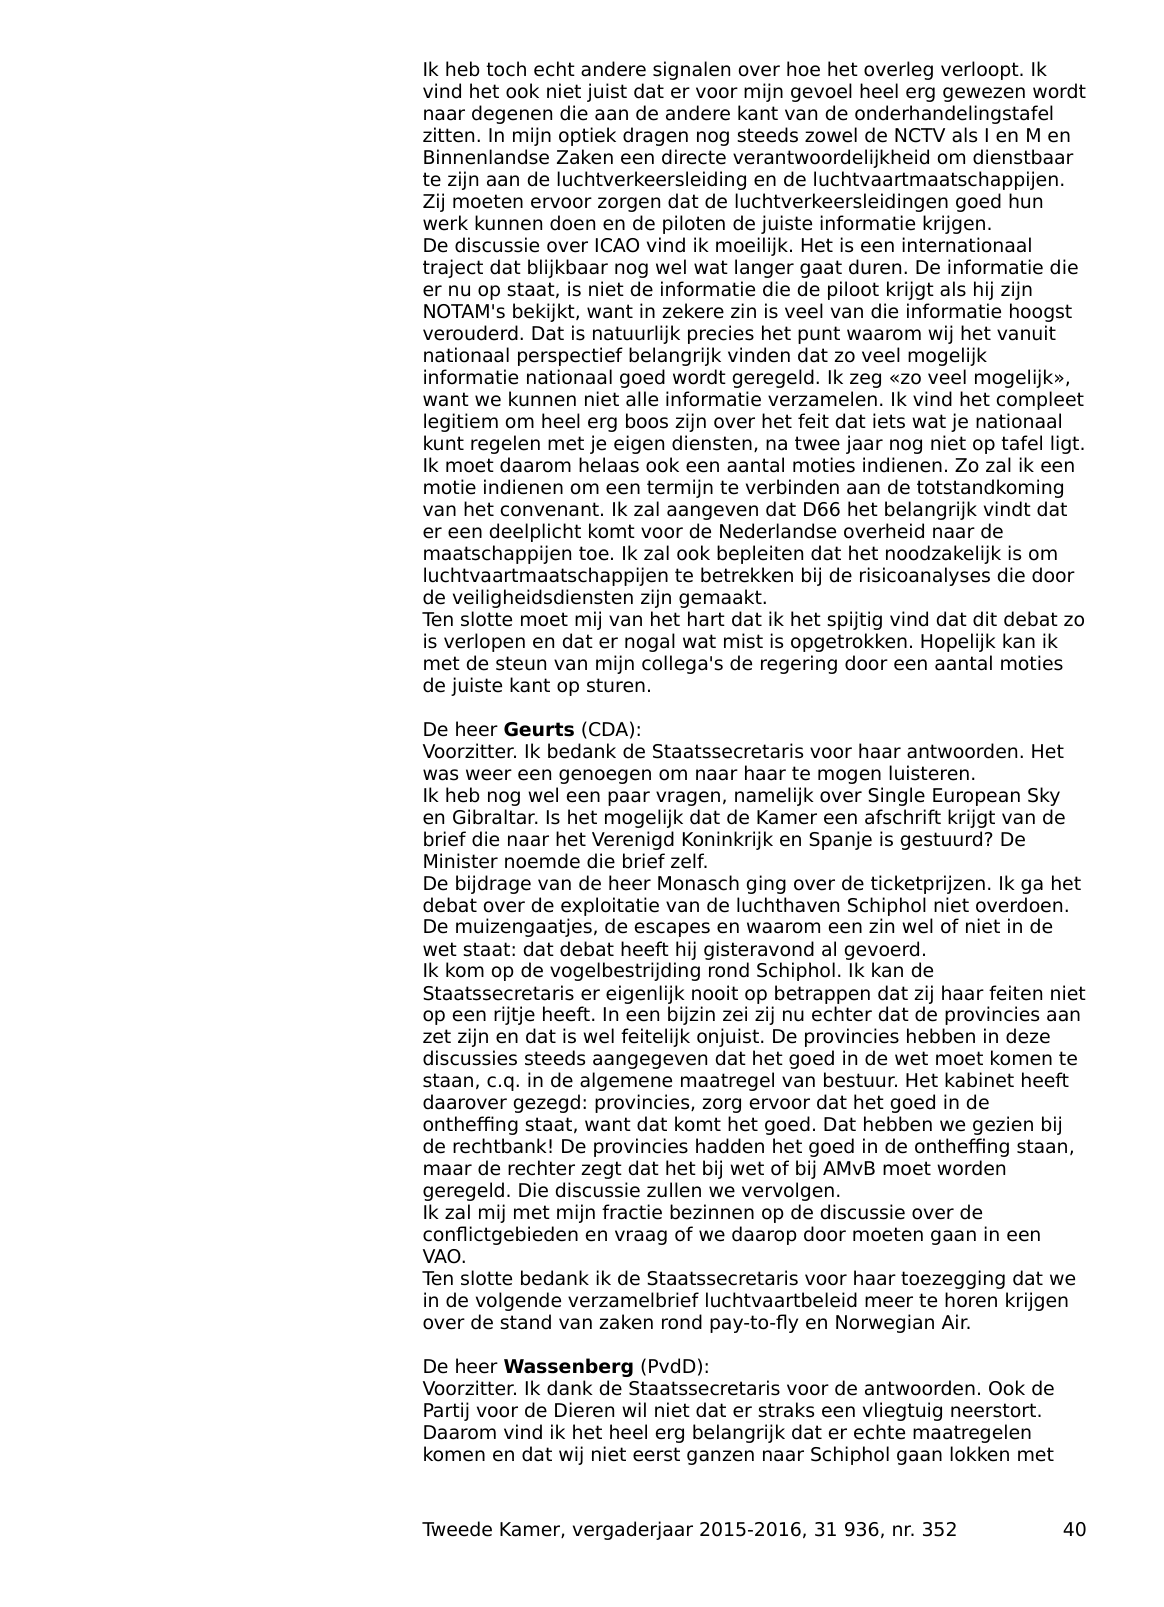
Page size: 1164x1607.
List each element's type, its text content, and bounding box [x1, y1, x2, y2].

text Ik heb toch echt andere signalen over hoe het overleg verloopt. Ik vind het ook niet juist dat er voor mijn gevoel heel erg gewezen wordt naar degenen die aan de andere kant van de onderhandelingstafel zitten. In mijn optiek dragen nog steeds zowel de NCTV als I en M en Binnenlandse Zaken een directe verantwoordelijkheid om dienstbaar te zijn aan de luchtverkeersleiding en de luchtvaartmaatschappijen. Zij moeten ervoor zorgen dat de luchtverkeersleidingen goed hun werk kunnen doen en de piloten de juiste informatie krijgen. [422, 59, 1087, 235]
text Voorzitter. Ik bedank de Staatssecretaris voor haar antwoorden. Het was weer een genoegen om naar haar te mogen luisteren. [422, 741, 1087, 784]
text Ten slotte bedank ik de Staatssecretaris voor haar toezegging dat we in de volgende verzamelbrief luchtvaartbeleid meer te horen krijgen over de stand van zaken rond pay-to-fly en Norwegian Air. [422, 1268, 1087, 1334]
text Ik heb nog wel een paar vragen, namelijk over Single European Sky en Gibraltar. Is het mogelijk dat de Kamer een afschrift krijgt van de brief die naar het Verenigd Koninkrijk en Spanje is gestuurd? De Minister noemde die brief zelf. [422, 784, 1087, 872]
text De bijdrage van de heer Monasch ging over de ticketprijzen. Ik ga het debat over de exploitatie van de luchthaven Schiphol niet overdoen. De muizengaatjes, de escapes en waarom een zin wel of niet in de wet staat: dat debat heeft hij gisteravond al gevoerd. [422, 872, 1087, 960]
text De heer Geurts (CDA): [422, 719, 1087, 741]
text De heer Wassenberg (PvdD): [422, 1356, 1087, 1378]
text De discussie over ICAO vind ik moeilijk. Het is een internationaal traject dat blijkbaar nog wel wat langer gaat duren. De informatie die er nu op staat, is niet de informatie die de piloot krijgt als hij zijn NOTAM's bekijkt, want in zekere zin is veel van die informatie hoogst verouderd. Dat is natuurlijk precies het punt waarom wij het vanuit nationaal perspectief belangrijk vinden dat zo veel mogelijk informatie nationaal goed wordt geregeld. Ik zeg «zo veel mogelijk», want we kunnen niet alle informatie verzamelen. Ik vind het compleet legitiem om heel erg boos zijn over het feit dat iets wat je nationaal kunt regelen met je eigen diensten, na twee jaar nog niet op tafel ligt. Ik moet daarom helaas ook een aantal moties indienen. Zo zal ik een motie indienen om een termijn te verbinden aan de totstandkoming van het convenant. Ik zal aangeven dat D66 het belangrijk vindt dat er een deelplicht komt voor de Nederlandse overheid naar de maatschappijen toe. Ik zal ook bepleiten dat het noodzakelijk is om luchtvaartmaatschappijen te betrekken bij de risicoanalyses die door de veiligheidsdiensten zijn gemaakt. [422, 235, 1087, 608]
text Ik kom op de vogelbestrijding rond Schiphol. Ik kan de Staatssecretaris er eigenlijk nooit op betrappen dat zij haar feiten niet op een rijtje heeft. In een bijzin zei zij nu echter dat de provincies aan zet zijn en dat is wel feitelijk onjuist. De provincies hebben in deze discussies steeds aangegeven dat het goed in de wet moet komen te staan, c.q. in de algemene maatregel van bestuur. Het kabinet heeft daarover gezegd: provincies, zorg ervoor dat het goed in de ontheffing staat, want dat komt het goed. Dat hebben we gezien bij de rechtbank! De provincies hadden het goed in de ontheffing staan, maar de rechter zegt dat het bij wet of bij AMvB moet worden geregeld. Die discussie zullen we vervolgen. [422, 960, 1087, 1202]
text Voorzitter. Ik dank de Staatssecretaris voor de antwoorden. Ook de Partij voor de Dieren wil niet dat er straks een vliegtuig neerstort. Daarom vind ik het heel erg belangrijk dat er echte maatregelen komen en dat wij niet eerst ganzen naar Schiphol gaan lokken met [422, 1378, 1087, 1466]
text Ten slotte moet mij van het hart dat ik het spijtig vind dat dit debat zo is verlopen en dat er nogal wat mist is opgetrokken. Hopelijk kan ik met de steun van mijn collega's de regering door een aantal moties de juiste kant op sturen. [422, 608, 1087, 696]
text Ik zal mij met mijn fractie bezinnen op de discussie over de conflictgebieden en vraag of we daarop door moeten gaan in een VAO. [422, 1202, 1087, 1268]
